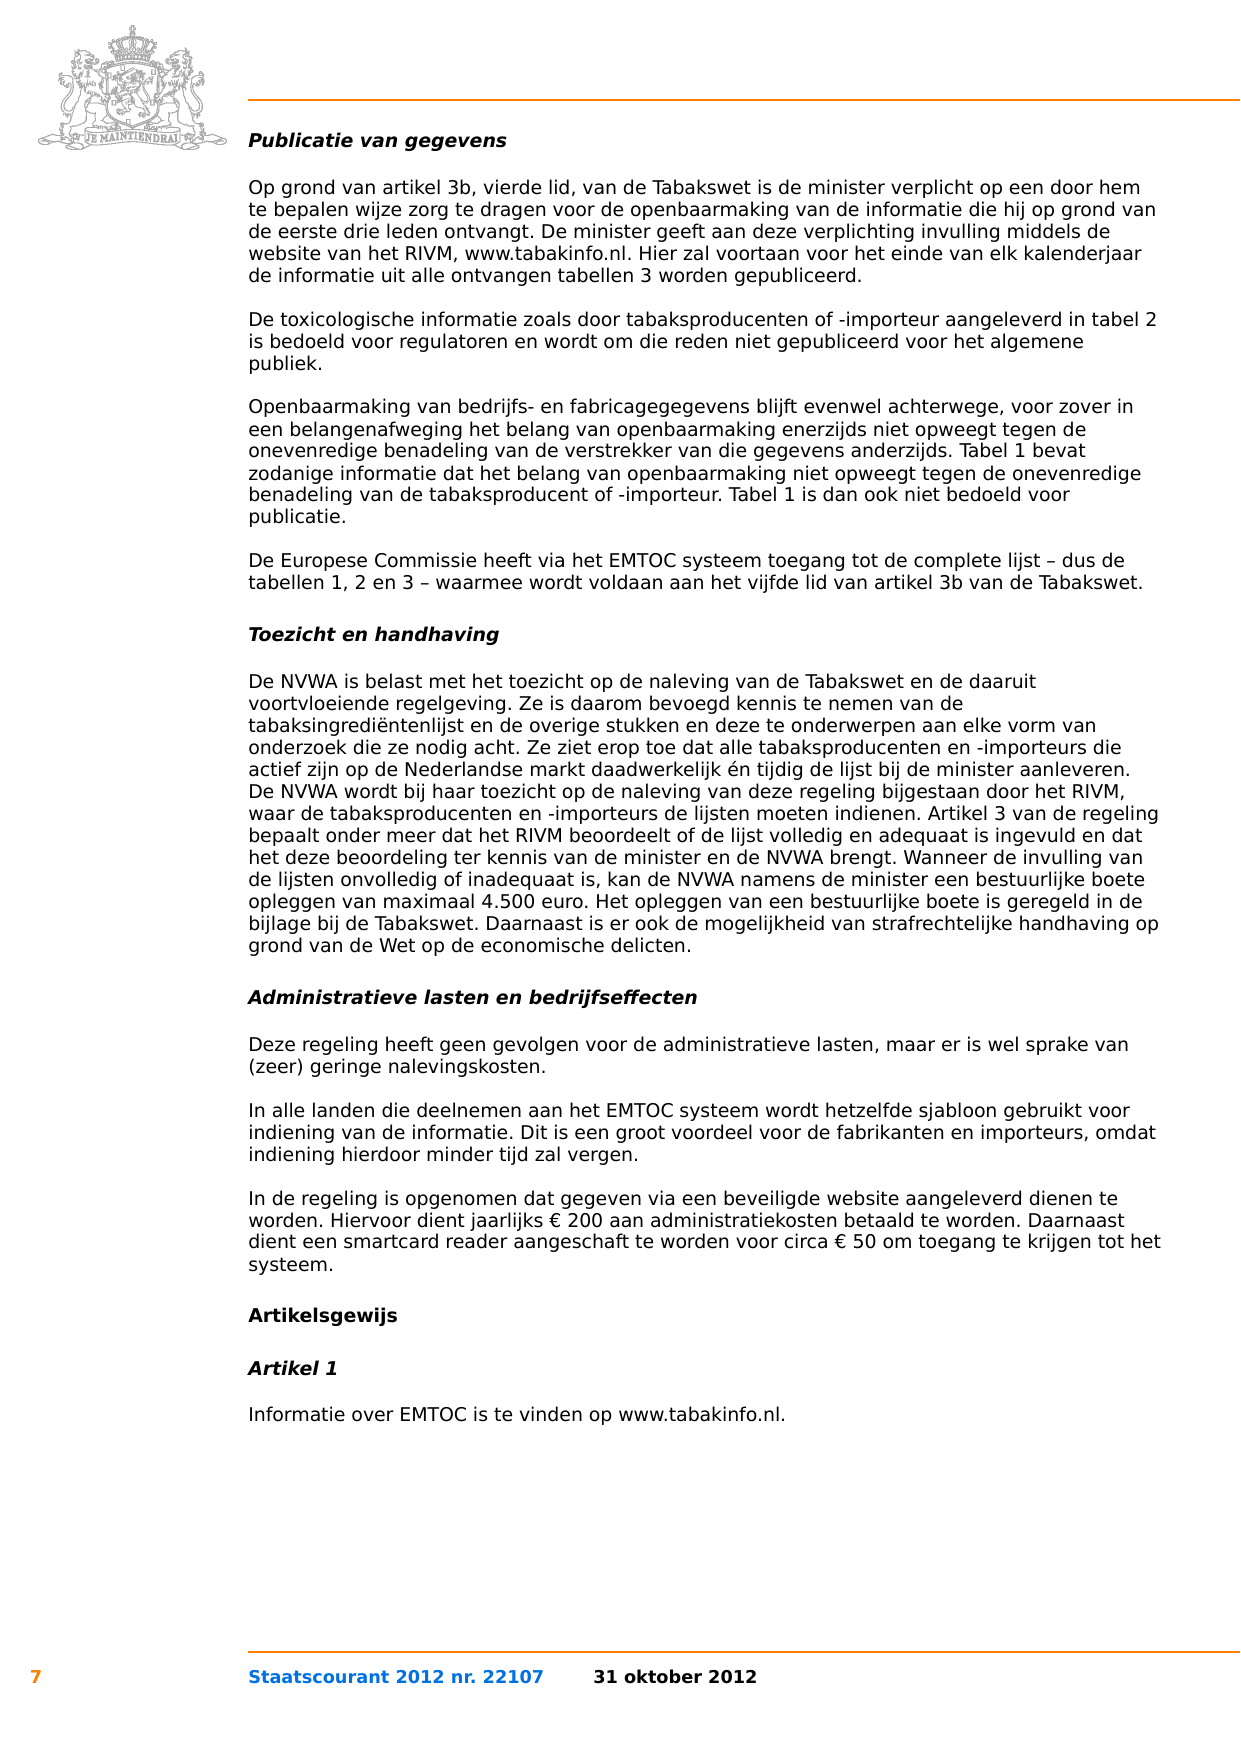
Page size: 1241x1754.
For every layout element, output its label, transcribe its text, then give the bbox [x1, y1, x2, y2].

text Openbaarmaking van bedrijfs- en fabricagegegevens blijft evenwel achterwege, voor zover in een belangenafweging het belang van openbaarmaking enerzijds niet opweegt tegen de onevenredige benadeling van de verstrekker van die gegevens anderzijds. Tabel 1 bevat zodanige informatie dat het belang van openbaarmaking niet opweegt tegen de onevenredige benadeling van de tabaksproducent of -importeur. Tabel 1 is dan ook niet bedoeld voor publicatie. [248, 396, 1163, 528]
text Op grond van artikel 3b, vierde lid, van de Tabakswet is de minister verplicht op een door hem te bepalen wijze zorg te dragen voor de openbaarmaking van de informatie die hij op grond van de eerste drie leden ontvangt. De minister geeft aan deze verplichting invulling middels de website van het RIVM, www.tabakinfo.nl. Hier zal voortaan voor het einde van elk kalenderjaar de informatie uit alle ontvangen tabellen 3 worden gepubliceerd. [248, 177, 1163, 287]
subtitle Artikelsgewijs [248, 1305, 1163, 1327]
text Deze regeling heeft geen gevolgen voor de administratieve lasten, maar er is wel sprake van (zeer) geringe nalevingskosten. [248, 1034, 1163, 1078]
text De NVWA wordt bij haar toezicht op de naleving van deze regeling bijgestaan door het RIVM, waar de tabaksproducenten en -importeurs de lijsten moeten indienen. Artikel 3 van de regeling bepaalt onder meer dat het RIVM beoordeelt of de lijst volledig en adequaat is ingevuld en dat het deze beoordeling ter kennis van de minister en de NVWA brengt. Wanneer de invulling van de lijsten onvolledig of inadequaat is, kan de NVWA namens de minister een bestuurlijke boete opleggen van maximaal 4.500 euro. Het opleggen van een bestuurlijke boete is geregeld in de bijlage bij de Tabakswet. Daarnaast is er ook de mogelijkheid van strafrechtelijke handhaving op grond van de Wet op de economische delicten. [248, 781, 1163, 957]
text De Europese Commissie heeft via het EMTOC systeem toegang tot de complete lijst – dus de tabellen 1, 2 en 3 – waarmee wordt voldaan aan het vijfde lid van artikel 3b van de Tabakswet. [248, 550, 1163, 594]
subtitle Toezicht en handhaving [248, 624, 1163, 646]
text In de regeling is opgenomen dat gegeven via een beveiligde website aangeleverd dienen te worden. Hiervoor dient jaarlijks € 200 aan administratiekosten betaald te worden. Daarnaast dient een smartcard reader aangeschaft te worden voor circa € 50 om toegang te krijgen tot het systeem. [248, 1187, 1163, 1275]
text In alle landen die deelnemen aan het EMTOC systeem wordt hetzelfde sjabloon gebruikt voor indiening van de informatie. Dit is een groot voordeel voor de fabrikanten en importeurs, omdat indiening hierdoor minder tijd zal vergen. [248, 1100, 1163, 1166]
text De toxicologische informatie zoals door tabaksproducenten of -importeur aangeleverd in tabel 2 is bedoeld voor regulatoren en wordt om die reden niet gepubliceerd voor het algemene publiek. [248, 309, 1163, 374]
text Informatie over EMTOC is te vinden op www.tabakinfo.nl. [248, 1404, 1163, 1426]
subtitle Publicatie van gegevens [248, 130, 1163, 152]
subtitle Administratieve lasten en bedrijfseffecten [248, 987, 1163, 1009]
text De NVWA is belast met het toezicht op de naleving van de Tabakswet en de daaruit voortvloeiende regelgeving. Ze is daarom bevoegd kennis te nemen van de tabaksingrediëntenlijst en de overige stukken en deze te onderwerpen aan elke vorm van onderzoek die ze nodig acht. Ze ziet erop toe dat alle tabaksproducenten en -importeurs die actief zijn op de Nederlandse markt daadwerkelijk én tijdig de lijst bij de minister aanleveren. [248, 671, 1163, 781]
picture [38, 25, 227, 150]
subtitle Artikel 1 [248, 1357, 1163, 1379]
